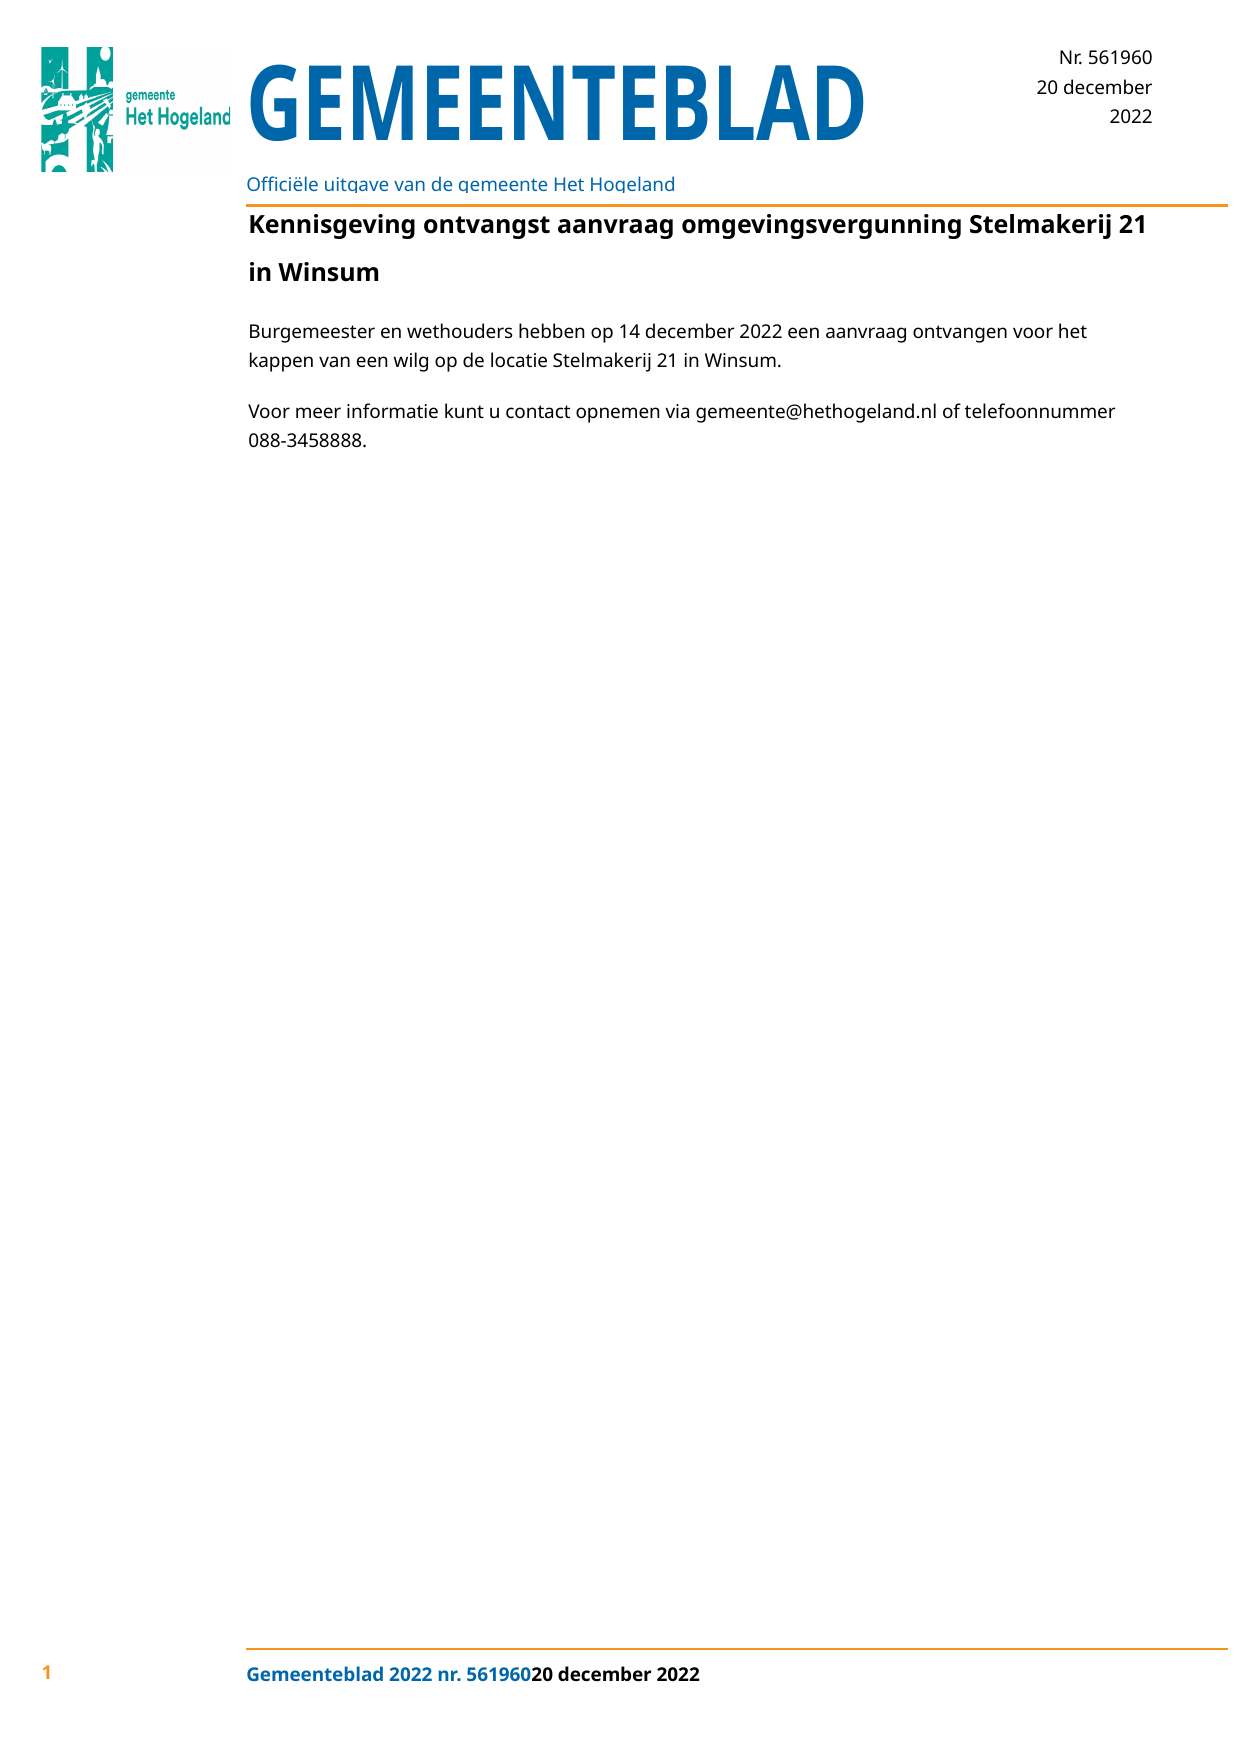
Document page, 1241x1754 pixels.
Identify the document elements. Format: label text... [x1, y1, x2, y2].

picture [41, 47, 231, 172]
text Burgemeester en wethouders hebben op 14 december 2022 een aanvraag ontvangen voor het kappen van een wilg op de locatie Stelmakerij 21 in Winsum. [248, 318, 1152, 373]
text Voor meer informatie kunt u contact opnemen via gemeente@hethogeland.nl of telefoonnummer 088-3458888. [248, 398, 1152, 453]
text Kennisgeving ontvangst aanvraag omgevingsvergunning Stelmakerij 21 in Winsum [248, 207, 1152, 288]
